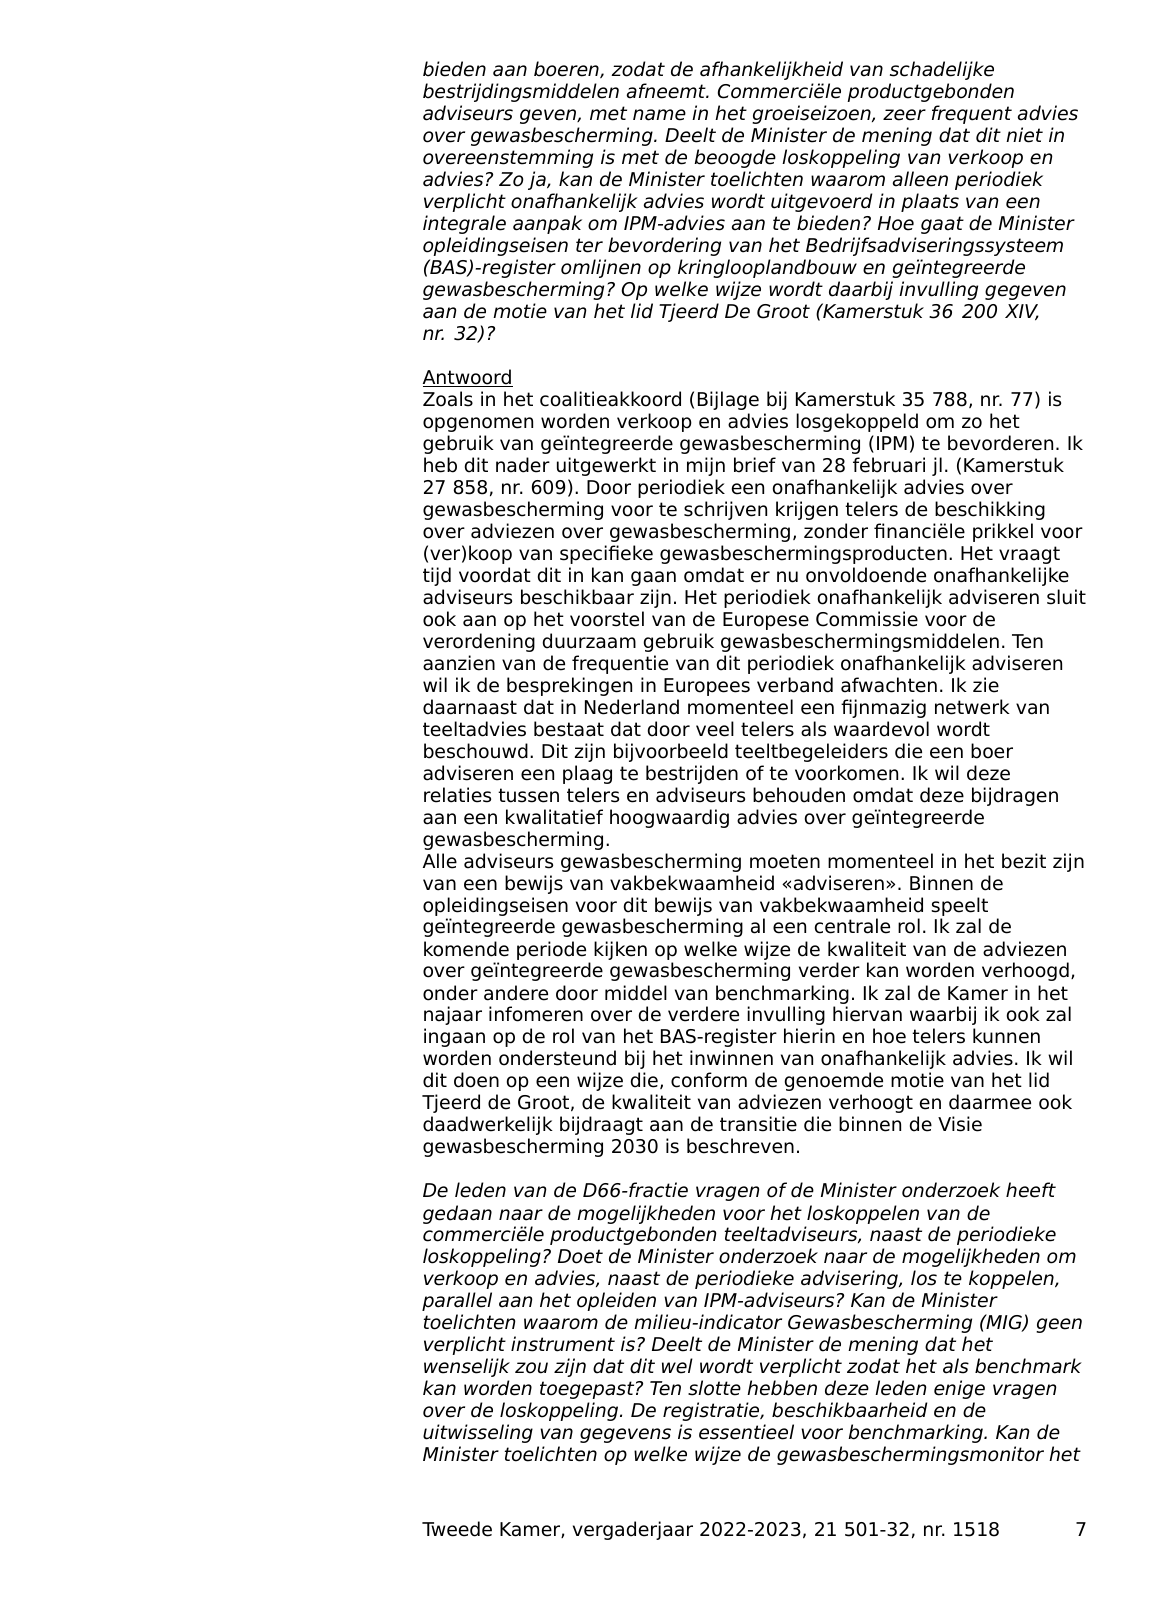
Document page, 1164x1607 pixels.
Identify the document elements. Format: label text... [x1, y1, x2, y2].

text Zoals in het coalitieakkoord (Bijlage bij Kamerstuk 35 788, nr. 77) is opgenomen worden verkoop en advies losgekoppeld om zo het gebruik van geïntegreerde gewasbescherming (IPM) te bevorderen. Ik heb dit nader uitgewerkt in mijn brief van 28 februari jl. (Kamerstuk 27 858, nr. 609). Door periodiek een onafhankelijk advies over gewasbescherming voor te schrijven krijgen telers de beschikking over adviezen over gewasbescherming, zonder financiële prikkel voor (ver)koop van specifieke gewasbeschermingsproducten. Het vraagt tijd voordat dit in kan gaan omdat er nu onvoldoende onafhankelijke adviseurs beschikbaar zijn. Het periodiek onafhankelijk adviseren sluit ook aan op het voorstel van de Europese Commissie voor de verordening duurzaam gebruik gewasbeschermingsmiddelen. Ten aanzien van de frequentie van dit periodiek onafhankelijk adviseren wil ik de besprekingen in Europees verband afwachten. Ik zie daarnaast dat in Nederland momenteel een fijnmazig netwerk van teeltadvies bestaat dat door veel telers als waardevol wordt beschouwd. Dit zijn bijvoorbeeld teeltbegeleiders die een boer adviseren een plaag te bestrijden of te voorkomen. Ik wil deze relaties tussen telers en adviseurs behouden omdat deze bijdragen aan een kwalitatief hoogwaardig advies over geïntegreerde gewasbescherming. [422, 389, 1087, 851]
text Antwoord [422, 367, 1087, 389]
text De leden van de D66-fractie vragen of de Minister onderzoek heeft gedaan naar de mogelijkheden voor het loskoppelen van de commerciële productgebonden teeltadviseurs, naast de periodieke loskoppeling? Doet de Minister onderzoek naar de mogelijkheden om verkoop en advies, naast de periodieke advisering, los te koppelen, parallel aan het opleiden van IPM-adviseurs? Kan de Minister toelichten waarom de milieu-indicator Gewasbescherming (MIG) geen verplicht instrument is? Deelt de Minister de mening dat het wenselijk zou zijn dat dit wel wordt verplicht zodat het als benchmark kan worden toegepast? Ten slotte hebben deze leden enige vragen over de loskoppeling. De registratie, beschikbaarheid en de uitwisseling van gegevens is essentieel voor benchmarking. Kan de Minister toelichten op welke wijze de gewasbeschermingsmonitor het [422, 1180, 1087, 1466]
text Alle adviseurs gewasbescherming moeten momenteel in het bezit zijn van een bewijs van vakbekwaamheid «adviseren». Binnen de opleidingseisen voor dit bewijs van vakbekwaamheid speelt geïntegreerde gewasbescherming al een centrale rol. Ik zal de komende periode kijken op welke wijze de kwaliteit van de adviezen over geïntegreerde gewasbescherming verder kan worden verhoogd, onder andere door middel van benchmarking. Ik zal de Kamer in het najaar infomeren over de verdere invulling hiervan waarbij ik ook zal ingaan op de rol van het BAS-register hierin en hoe telers kunnen worden ondersteund bij het inwinnen van onafhankelijk advies. Ik wil dit doen op een wijze die, conform de genoemde motie van het lid Tjeerd de Groot, de kwaliteit van adviezen verhoogt en daarmee ook daadwerkelijk bijdraagt aan de transitie die binnen de Visie gewasbescherming 2030 is beschreven. [422, 851, 1087, 1158]
text bieden aan boeren, zodat de afhankelijkheid van schadelijke bestrijdingsmiddelen afneemt. Commerciële productgebonden adviseurs geven, met name in het groeiseizoen, zeer frequent advies over gewasbescherming. Deelt de Minister de mening dat dit niet in overeenstemming is met de beoogde loskoppeling van verkoop en advies? Zo ja, kan de Minister toelichten waarom alleen periodiek verplicht onafhankelijk advies wordt uitgevoerd in plaats van een integrale aanpak om IPM-advies aan te bieden? Hoe gaat de Minister opleidingseisen ter bevordering van het Bedrijfsadviseringssysteem (BAS)-register omlijnen op kringlooplandbouw en geïntegreerde gewasbescherming? Op welke wijze wordt daarbij invulling gegeven aan de motie van het lid Tjeerd De Groot (Kamerstuk 36 200 XIV, nr. 32)? [422, 59, 1087, 345]
